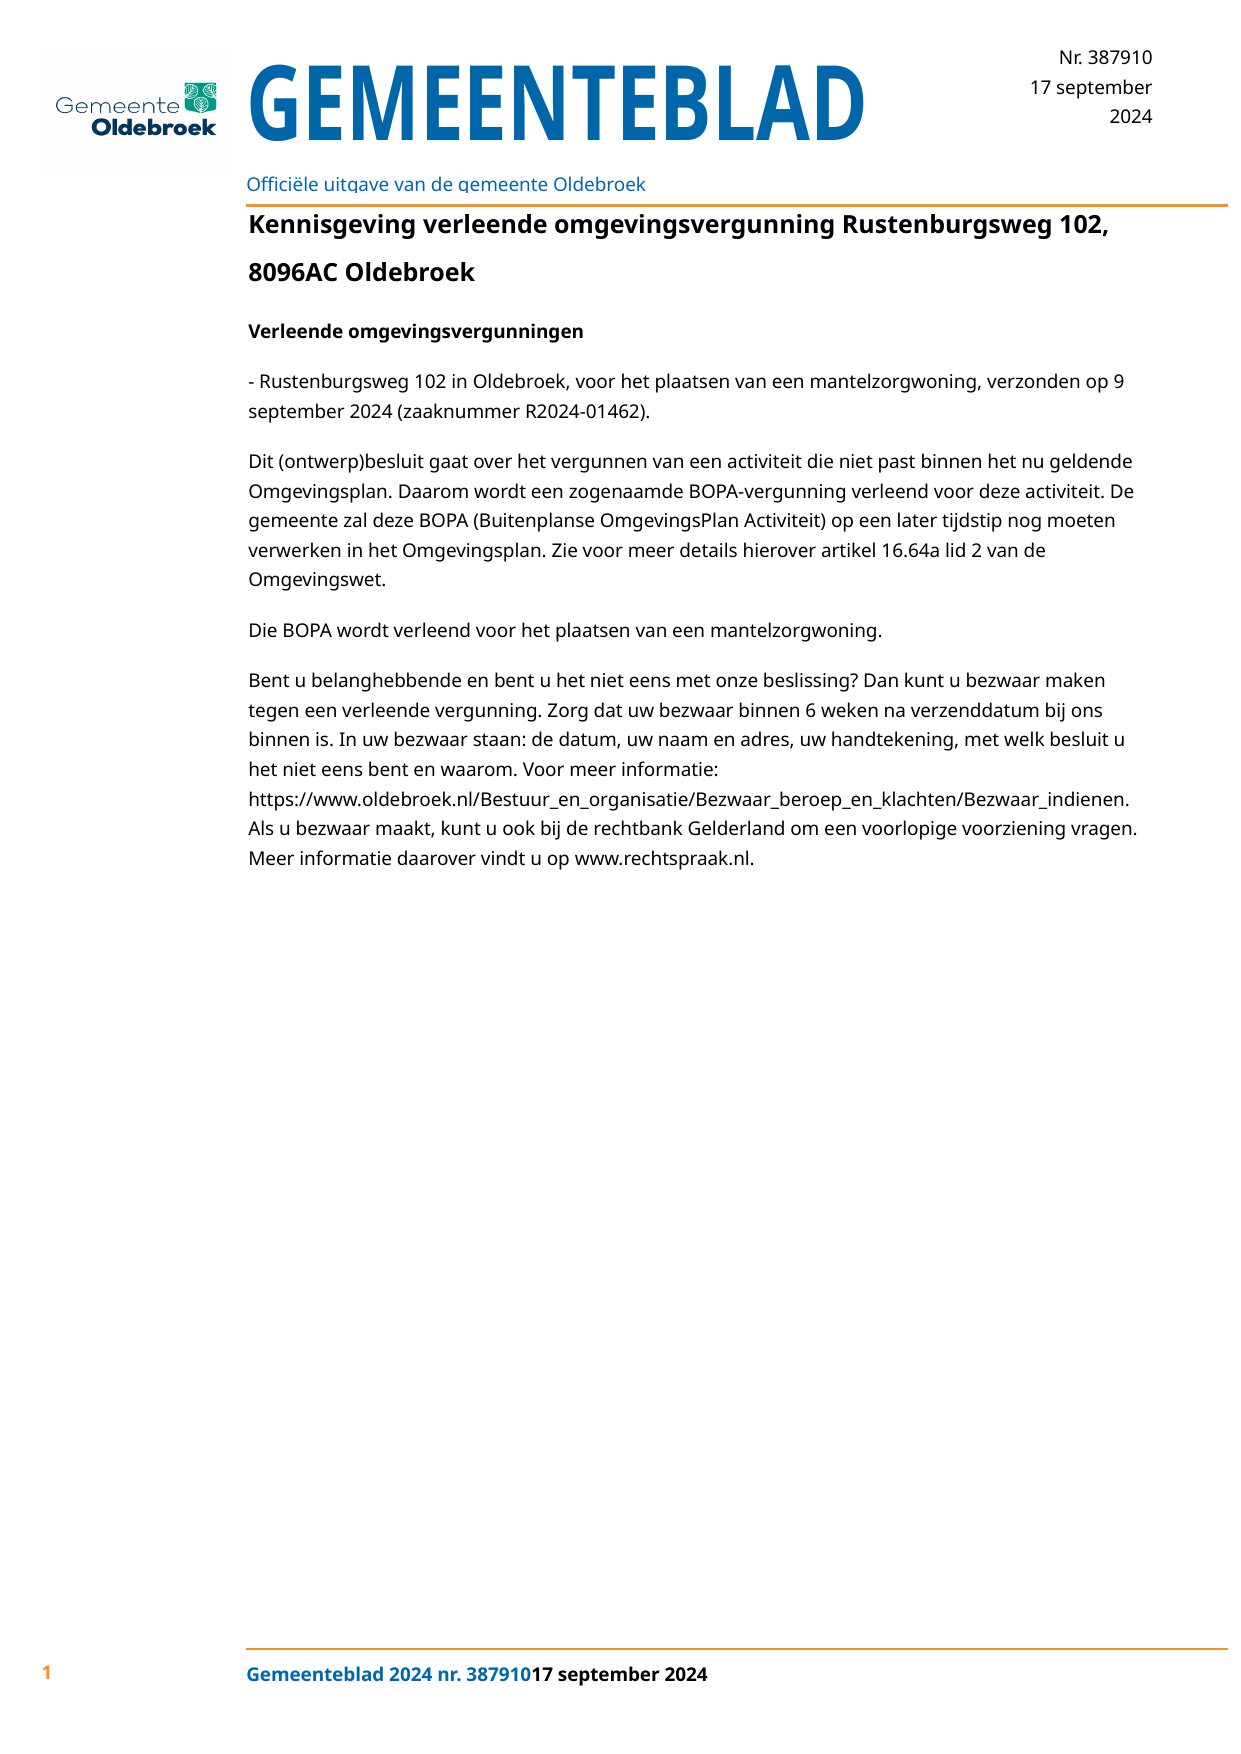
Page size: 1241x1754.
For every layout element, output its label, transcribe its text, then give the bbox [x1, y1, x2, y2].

text - Rustenburgsweg 102 in Oldebroek, voor het plaatsen van een mantelzorgwoning, verzonden op 9 september 2024 (zaaknummer R2024-01462). [248, 368, 1152, 424]
text Verleende omgevingsvergunningen [248, 318, 1152, 344]
text Die BOPA wordt verleend voor het plaatsen van een mantelzorgwoning. [248, 617, 1152, 643]
text Kennisgeving verleende omgevingsvergunning Rustenburgsweg 102, 8096AC Oldebroek [248, 207, 1152, 288]
picture [41, 47, 231, 172]
text Dit (ontwerp)besluit gaat over het vergunnen van een activiteit die niet past binnen het nu geldende Omgevingsplan. Daarom wordt een zogenaamde BOPA-vergunning verleend voor deze activiteit. De gemeente zal deze BOPA (Buitenplanse OmgevingsPlan Activiteit) op een later tijdstip nog moeten verwerken in het Omgevingsplan. Zie voor meer details hierover artikel 16.64a lid 2 van de Omgevingswet. [248, 448, 1152, 592]
text Bent u belanghebbende en bent u het niet eens met onze beslissing? Dan kunt u bezwaar maken tegen een verleende vergunning. Zorg dat uw bezwaar binnen 6 weken na verzenddatum bij ons binnen is. In uw bezwaar staan: de datum, uw naam en adres, uw handtekening, met welk besluit u het niet eens bent en waarom. Voor meer informatie: https://www.oldebroek.nl/Bestuur_en_organisatie/Bezwaar_beroep_en_klachten/Bezwaar_indienen. Als u bezwaar maakt, kunt u ook bij de rechtbank Gelderland om een voorlopige voorziening vragen. Meer informatie daarover vindt u op www.rechtspraak.nl. [248, 667, 1152, 871]
